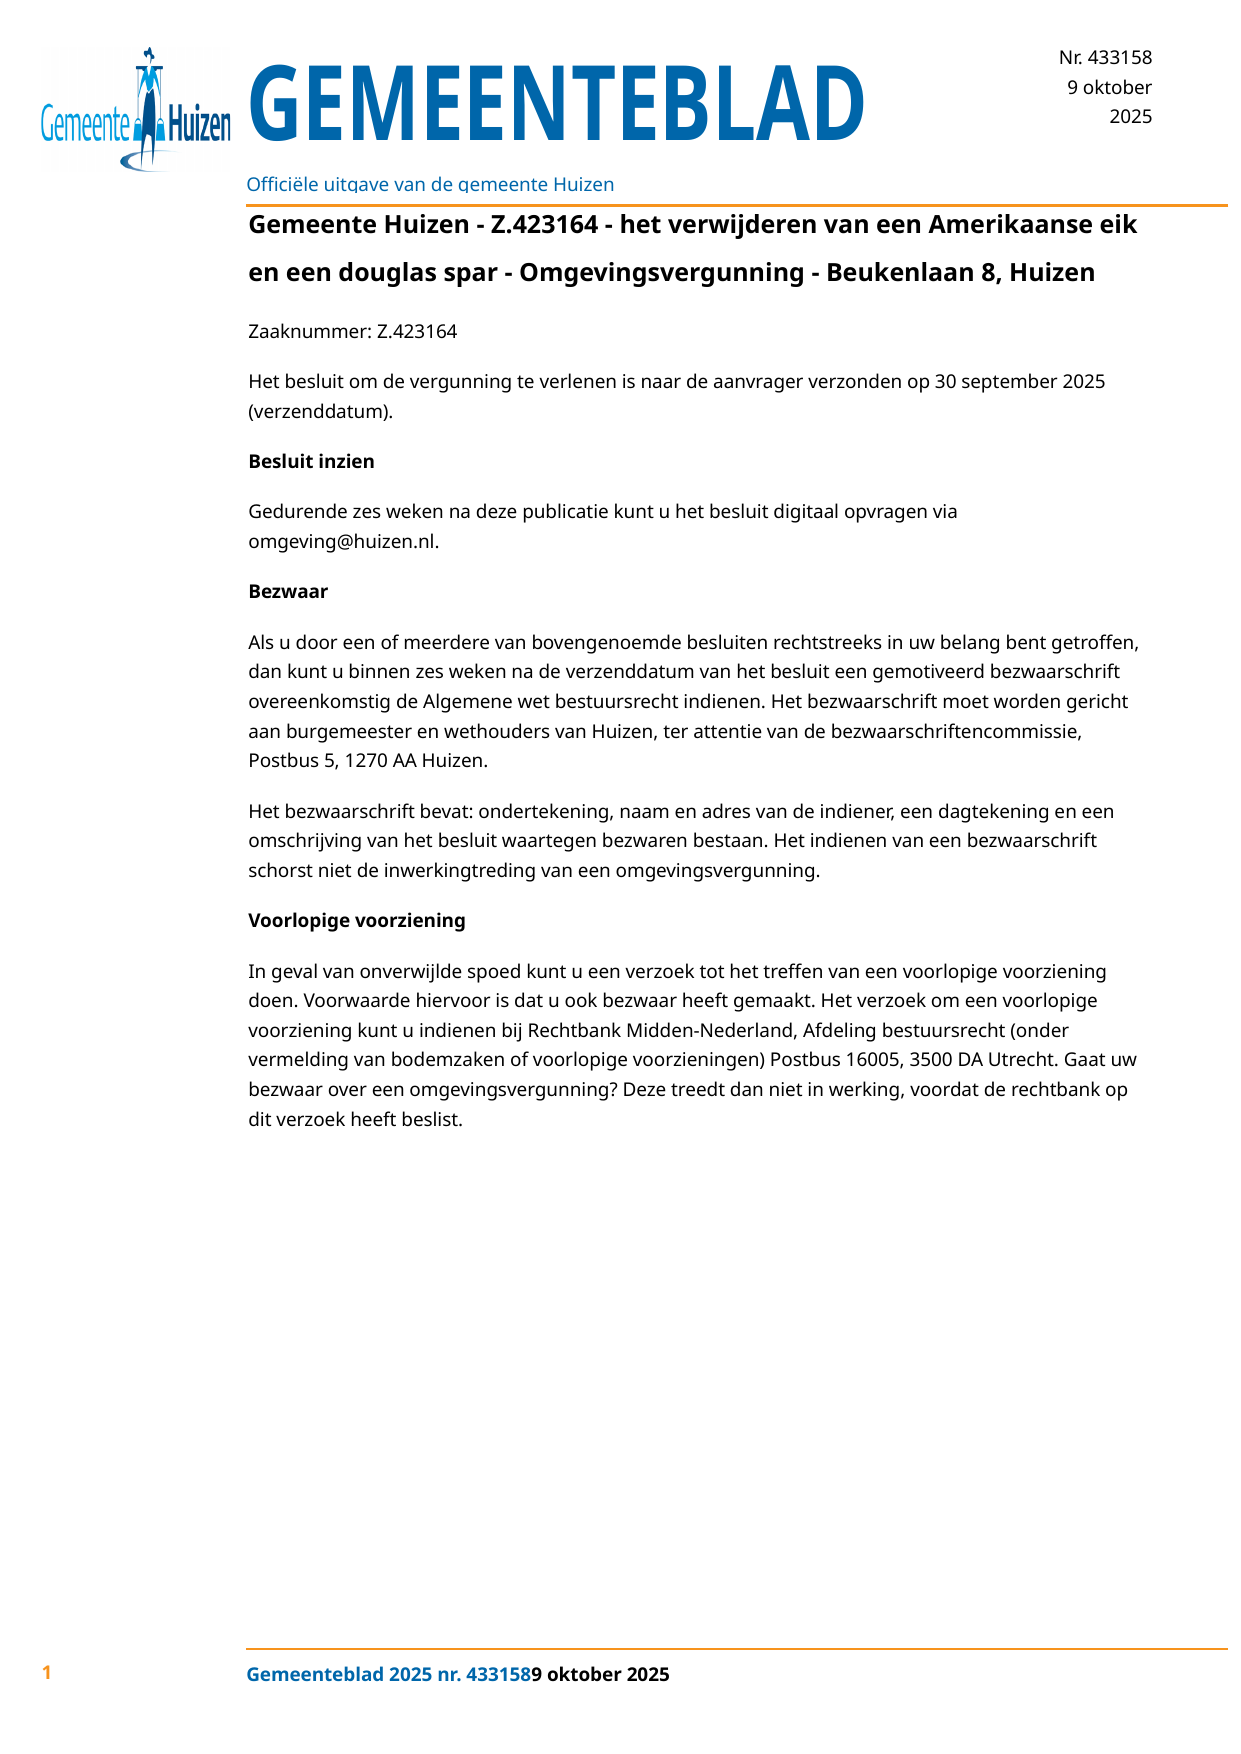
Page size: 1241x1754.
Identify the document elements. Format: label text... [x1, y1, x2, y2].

text Gemeente Huizen - Z.423164 - het verwijderen van een Amerikaanse eik en een douglas spar - Omgevingsvergunning - Beukenlaan 8, Huizen [248, 207, 1152, 288]
text Voorlopige voorziening [248, 907, 1152, 933]
text In geval van onverwijlde spoed kunt u een verzoek tot het treffen van een voorlopige voorziening doen. Voorwaarde hiervoor is dat u ook bezwaar heeft gemaakt. Het verzoek om een voorlopige voorziening kunt u indienen bij Rechtbank Midden-Nederland, Afdeling bestuursrecht (onder vermelding van bodemzaken of voorlopige voorzieningen) Postbus 16005, 3500 DA Utrecht. Gaat uw bezwaar over een omgevingsvergunning? Deze treedt dan niet in werking, voordat de rechtbank op dit verzoek heeft beslist. [248, 958, 1152, 1132]
text Gedurende zes weken na deze publicatie kunt u het besluit digitaal opvragen via omgeving@huizen.nl. [248, 499, 1152, 554]
text Als u door een of meerdere van bovengenoemde besluiten rechtstreeks in uw belang bent getroffen, dan kunt u binnen zes weken na de verzenddatum van het besluit een gemotiveerd bezwaarschrift overeenkomstig de Algemene wet bestuursrecht indienen. Het bezwaarschrift moet worden gericht aan burgemeester en wethouders van Huizen, ter attentie van de bezwaarschriftencommissie, Postbus 5, 1270 AA Huizen. [248, 629, 1152, 773]
text Bezwaar [248, 579, 1152, 604]
text Het bezwaarschrift bevat: ondertekening, naam en adres van de indiener, een dagtekening en een omschrijving van het besluit waartegen bezwaren bestaan. Het indienen van een bezwaarschrift schorst niet de inwerkingtreding van een omgevingsvergunning. [248, 798, 1152, 883]
text Zaaknummer: Z.423164 [248, 318, 1152, 344]
picture [41, 47, 231, 172]
text Het besluit om de vergunning te verlenen is naar de aanvrager verzonden op 30 september 2025 (verzenddatum). [248, 368, 1152, 424]
text Besluit inzien [248, 448, 1152, 474]
